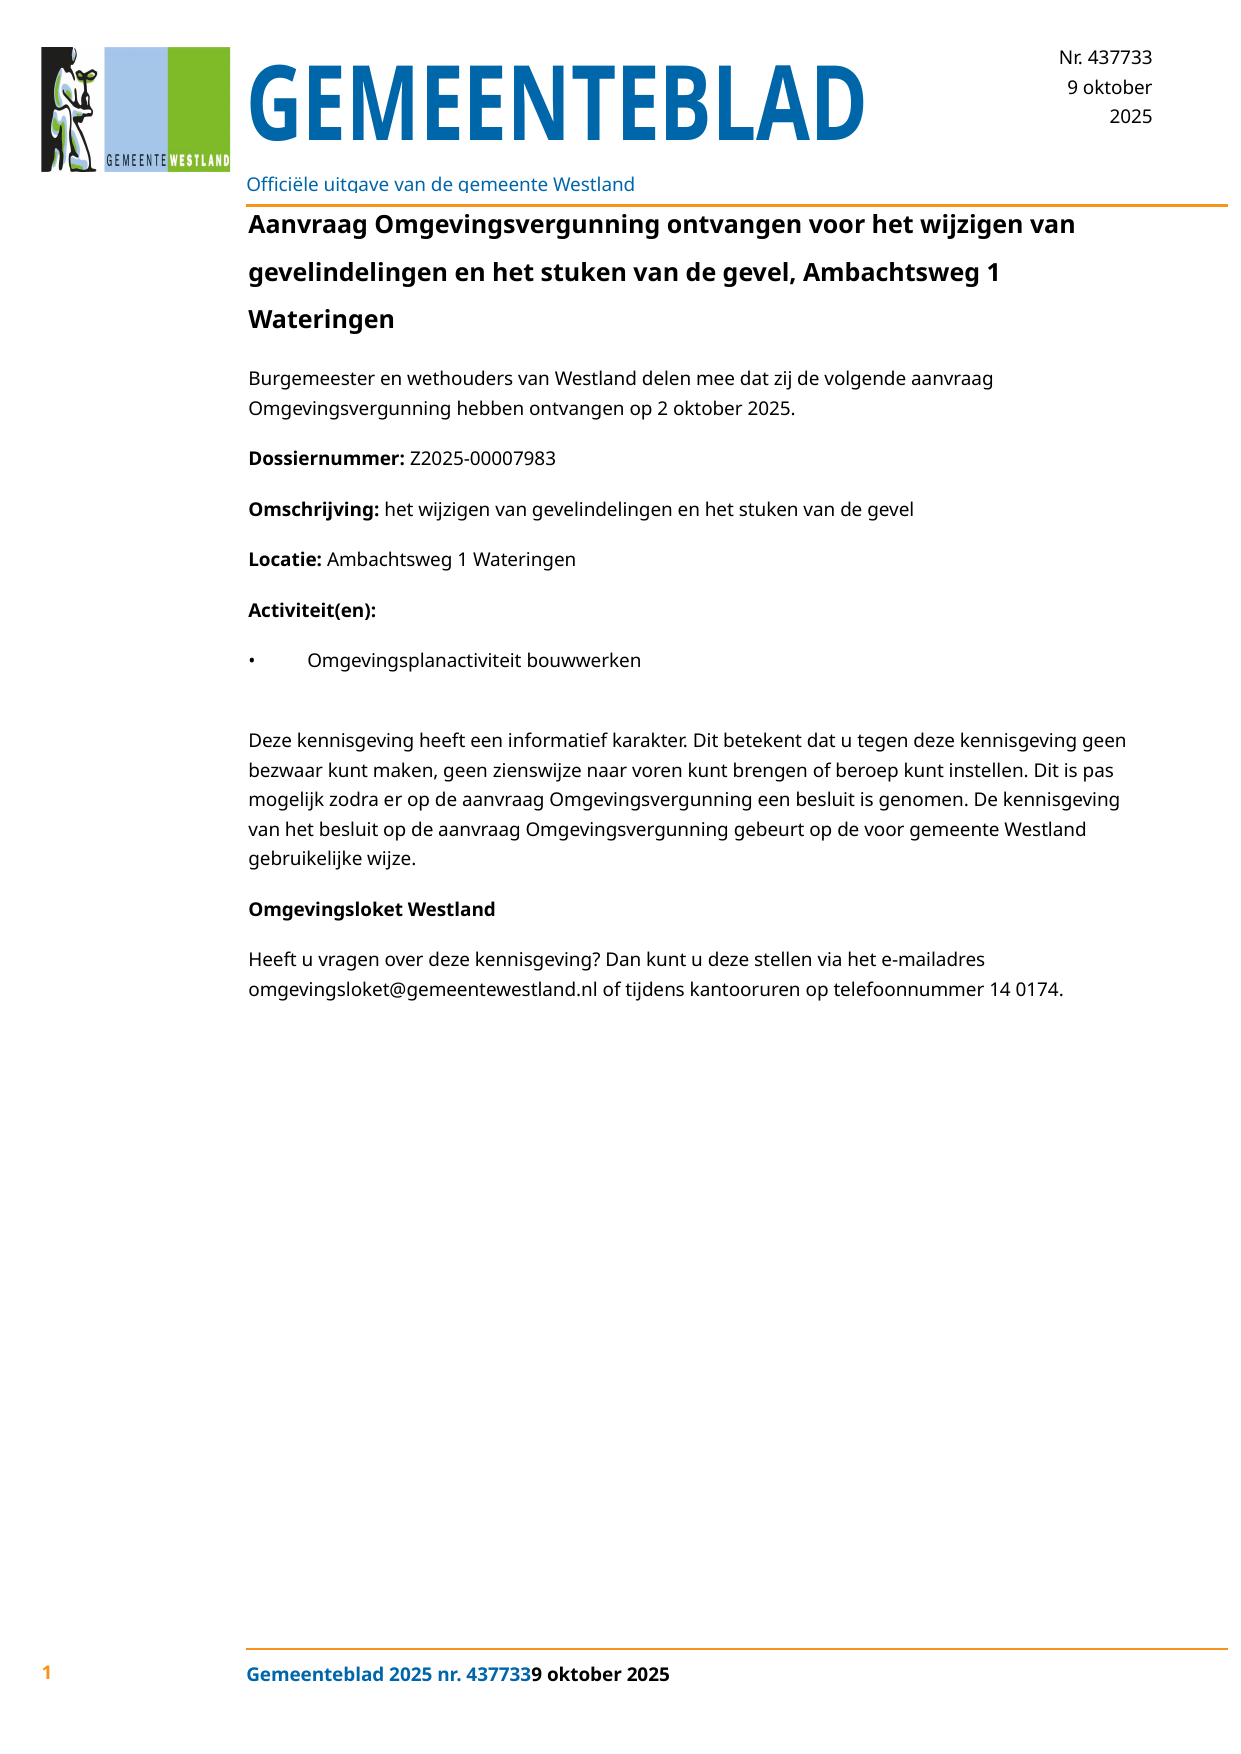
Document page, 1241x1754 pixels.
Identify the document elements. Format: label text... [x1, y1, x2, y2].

text Locatie: Ambachtsweg 1 Wateringen [248, 546, 1152, 572]
text Dossiernummer: Z2025-00007983 [248, 446, 1152, 471]
text Burgemeester en wethouders van Westland delen mee dat zij de volgende aanvraag Omgevingsvergunning hebben ontvangen op 2 oktober 2025. [248, 366, 1152, 421]
text Deze kennisgeving heeft een informatief karakter. Dit betekent dat u tegen deze kennisgeving geen bezwaar kunt maken, geen zienswijze naar voren kunt brengen of beroep kunt instellen. Dit is pas mogelijk zodra er op de aanvraag Omgevingsvergunning een besluit is genomen. De kennisgeving van het besluit op de aanvraag Omgevingsvergunning gebeurt op de voor gemeente Westland gebruikelijke wijze. [248, 727, 1152, 871]
text Aanvraag Omgevingsvergunning ontvangen voor het wijzigen van gevelindelingen en het stuken van de gevel, Ambachtsweg 1 Wateringen [248, 207, 1152, 336]
text Activiteit(en): [248, 597, 1152, 622]
list Omgevingsplanactiviteit bouwwerken [248, 647, 1152, 673]
text Omschrijving: het wijzigen van gevelindelingen en het stuken van de gevel [248, 496, 1152, 522]
text Omgevingsloket Westland [248, 896, 1152, 922]
text Heeft u vragen over deze kennisgeving? Dan kunt u deze stellen via het e-mailadres omgevingsloket@gemeentewestland.nl of tijdens kantooruren op telefoonnummer 14 0174. [248, 946, 1152, 1002]
picture [41, 47, 231, 172]
